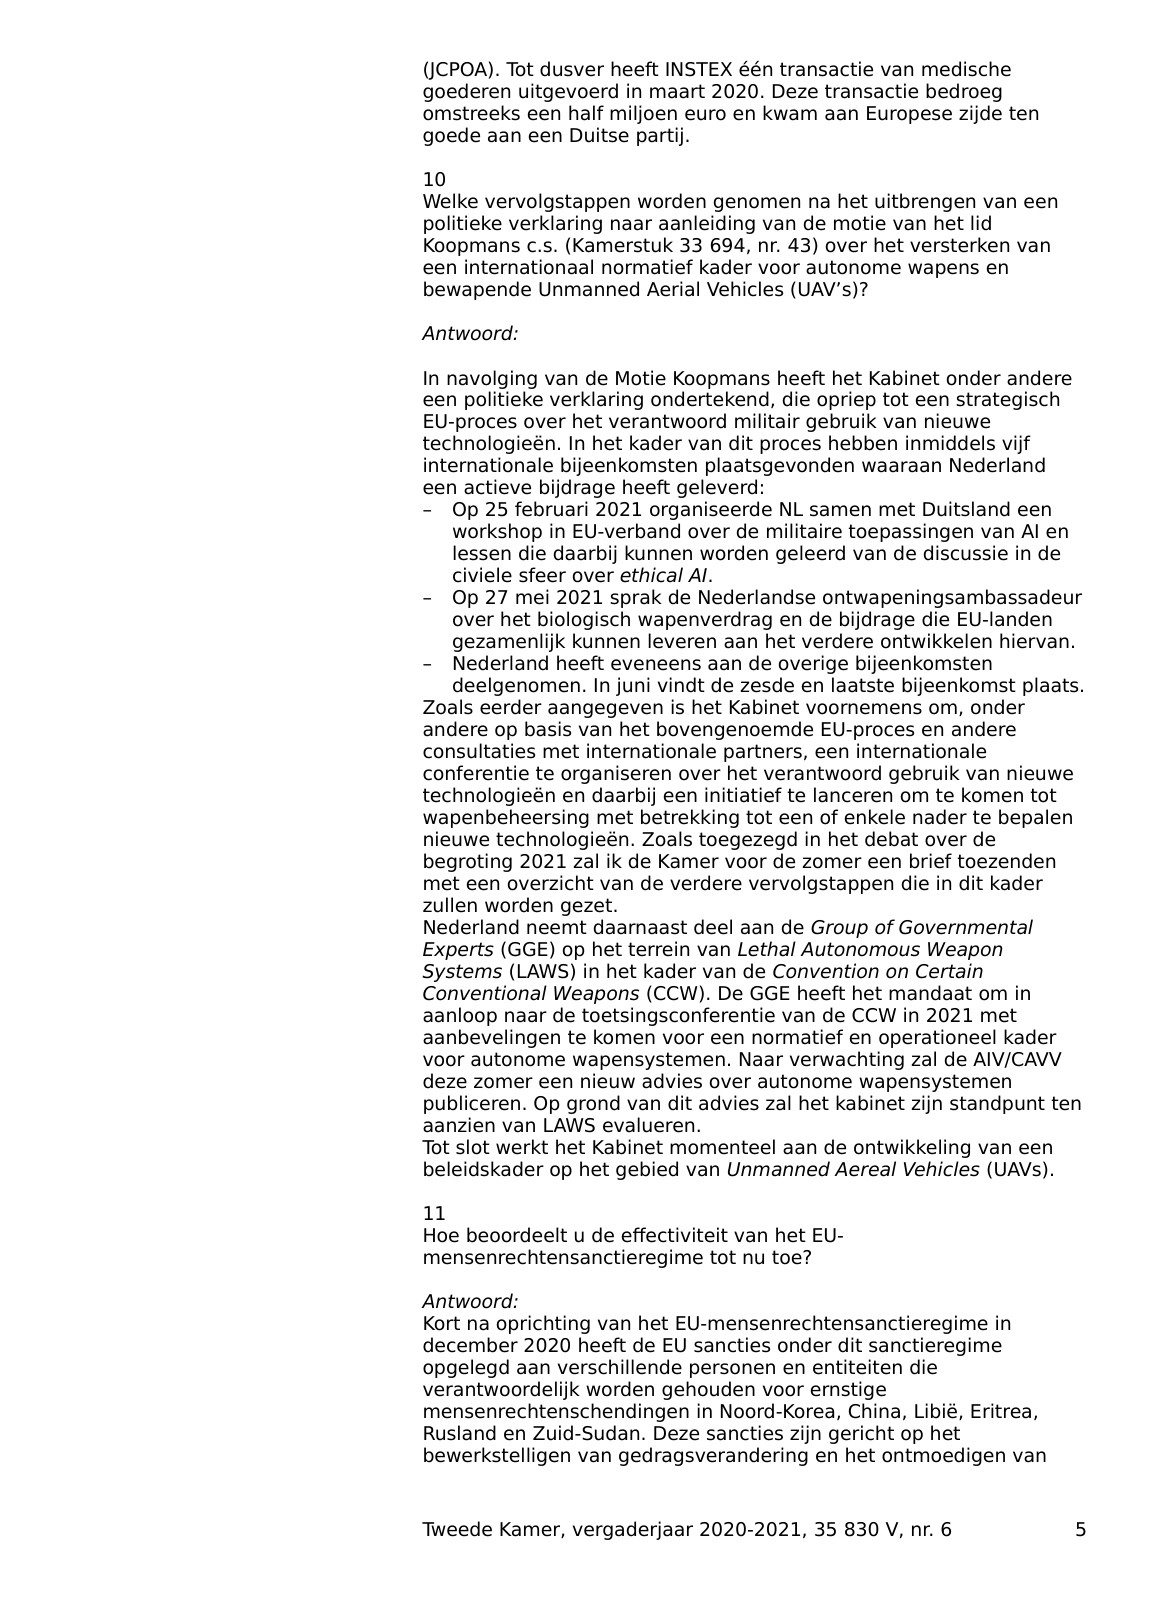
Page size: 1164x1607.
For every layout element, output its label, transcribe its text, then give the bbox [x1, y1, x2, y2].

text Welke vervolgstappen worden genomen na het uitbrengen van een politieke verklaring naar aanleiding van de motie van het lid Koopmans c.s. (Kamerstuk 33 694, nr. 43) over het versterken van een internationaal normatief kader voor autonome wapens en bewapende Unmanned Aerial Vehicles (UAV’s)? [422, 191, 1087, 301]
text Zoals eerder aangegeven is het Kabinet voornemens om, onder andere op basis van het bovengenoemde EU-proces en andere consultaties met internationale partners, een internationale conferentie te organiseren over het verantwoord gebruik van nieuwe technologieën en daarbij een initiatief te lanceren om te komen tot wapenbeheersing met betrekking tot een of enkele nader te bepalen nieuwe technologieën. Zoals toegezegd in het debat over de begroting 2021 zal ik de Kamer voor de zomer een brief toezenden met een overzicht van de verdere vervolgstappen die in dit kader zullen worden gezet. [422, 697, 1087, 917]
text In navolging van de Motie Koopmans heeft het Kabinet onder andere een politieke verklaring ondertekend, die opriep tot een strategisch EU-proces over het verantwoord militair gebruik van nieuwe technologieën. In het kader van dit proces hebben inmiddels vijf internationale bijeenkomsten plaatsgevonden waaraan Nederland een actieve bijdrage heeft geleverd: [422, 367, 1087, 499]
text – Op 25 februari 2021 organiseerde NL samen met Duitsland een workshop in EU-verband over de militaire toepassingen van AI en lessen die daarbij kunnen worden geleerd van de discussie in de civiele sfeer over ethical AI. [422, 499, 1087, 587]
text Hoe beoordeelt u de effectiviteit van het EU-mensenrechtensanctieregime tot nu toe? [422, 1225, 1087, 1269]
text Nederland neemt daarnaast deel aan de Group of Governmental Experts (GGE) op het terrein van Lethal Autonomous Weapon Systems (LAWS) in het kader van de Convention on Certain Conventional Weapons (CCW). De GGE heeft het mandaat om in aanloop naar de toetsingsconferentie van de CCW in 2021 met aanbevelingen te komen voor een normatief en operationeel kader voor autonome wapensystemen. Naar verwachting zal de AIV/CAVV deze zomer een nieuw advies over autonome wapensystemen publiceren. Op grond van dit advies zal het kabinet zijn standpunt ten aanzien van LAWS evalueren. [422, 917, 1087, 1137]
text 11 [422, 1203, 1087, 1225]
text Kort na oprichting van het EU-mensenrechtensanctieregime in december 2020 heeft de EU sancties onder dit sanctieregime opgelegd aan verschillende personen en entiteiten die verantwoordelijk worden gehouden voor ernstige mensenrechtenschendingen in Noord-Korea, China, Libië, Eritrea, Rusland en Zuid-Sudan. Deze sancties zijn gericht op het bewerkstelligen van gedragsverandering en het ontmoedigen van [422, 1313, 1087, 1467]
subtitle Antwoord: [422, 1291, 1087, 1313]
subtitle Antwoord: [422, 323, 1087, 345]
text Tot slot werkt het Kabinet momenteel aan de ontwikkeling van een beleidskader op het gebied van Unmanned Aereal Vehicles (UAVs). [422, 1137, 1087, 1181]
text 10 [422, 169, 1087, 191]
text (JCPOA). Tot dusver heeft INSTEX één transactie van medische goederen uitgevoerd in maart 2020. Deze transactie bedroeg omstreeks een half miljoen euro en kwam aan Europese zijde ten goede aan een Duitse partij. [422, 59, 1087, 147]
text – Nederland heeft eveneens aan de overige bijeenkomsten deelgenomen. In juni vindt de zesde en laatste bijeenkomst plaats. [422, 653, 1087, 697]
text – Op 27 mei 2021 sprak de Nederlandse ontwapeningsambassadeur over het biologisch wapenverdrag en de bijdrage die EU-landen gezamenlijk kunnen leveren aan het verdere ontwikkelen hiervan. [422, 587, 1087, 653]
